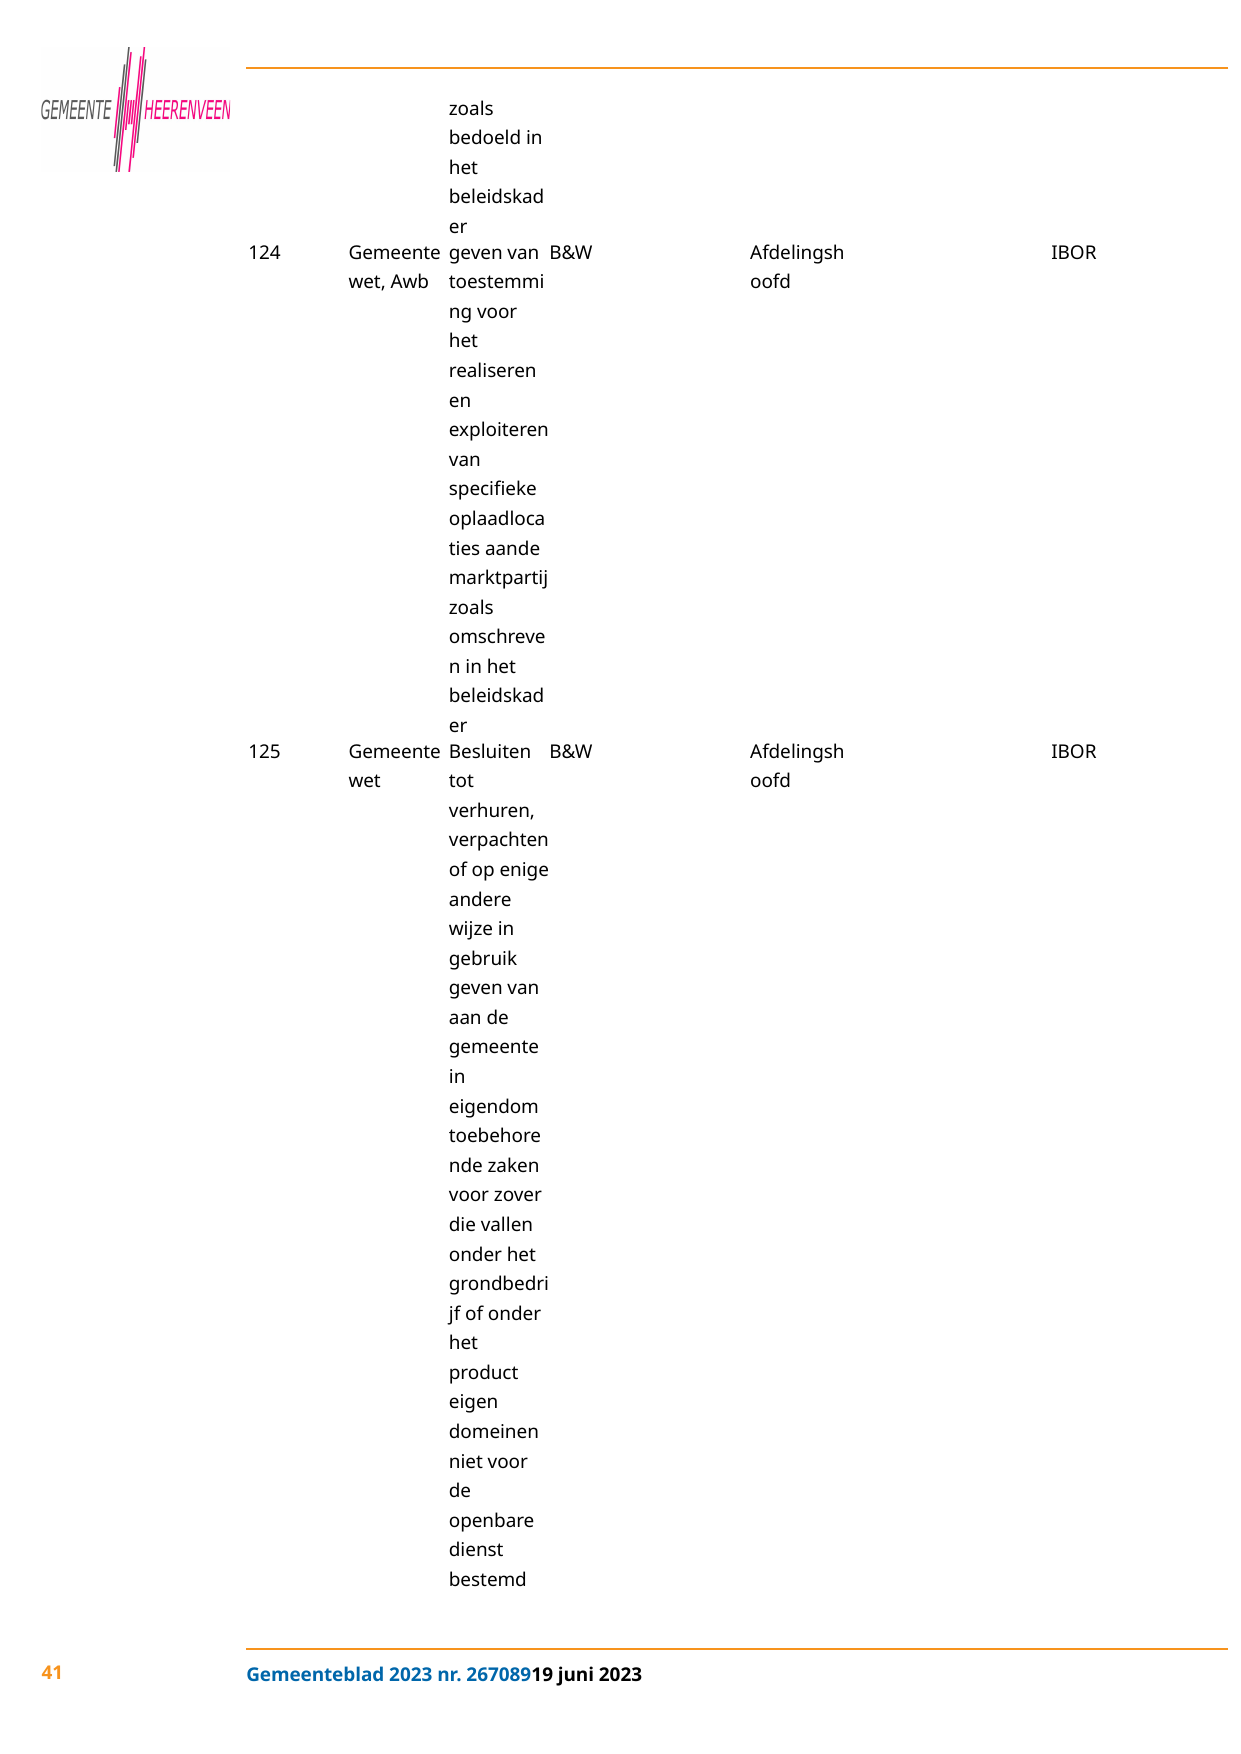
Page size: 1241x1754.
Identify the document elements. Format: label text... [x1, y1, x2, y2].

table_cell [248, 95, 348, 239]
table_cell [850, 239, 951, 738]
table_cell [951, 738, 1051, 1592]
table_cell zoals bedoeld in het beleidskader [449, 95, 549, 239]
table_cell Afdelingshoofd [750, 738, 850, 1592]
table_cell IBOR [1051, 239, 1152, 738]
table_cell Gemeentewet [348, 738, 449, 1592]
table_cell [549, 95, 649, 239]
table_cell IBOR [1051, 738, 1152, 1592]
table_cell geven van toestemming voor het realiseren en exploiteren van specifieke oplaadlocaties aande marktpartij zoals omschreven in het beleidskader [449, 239, 549, 738]
table_cell Besluiten tot verhuren, verpachten of op enige andere wijze in gebruik geven van aan de gemeente in eigendom toebehorende zaken voor zover die vallen onder het grondbedrijf of onder het product eigen domeinen niet voor de openbare dienst bestemd [449, 738, 549, 1592]
table_cell 125 [248, 738, 348, 1592]
table_cell [850, 95, 951, 239]
picture [41, 47, 231, 172]
table_cell [650, 95, 750, 239]
table_cell 124 [248, 239, 348, 738]
table_cell [1051, 95, 1152, 239]
table_cell Afdelingshoofd [750, 239, 850, 738]
table_cell [650, 738, 750, 1592]
table_cell [850, 738, 951, 1592]
table_cell B&W [549, 738, 649, 1592]
table_cell [650, 239, 750, 738]
table_cell [951, 239, 1051, 738]
table_cell [951, 95, 1051, 239]
table_cell Gemeentewet, Awb [348, 239, 449, 738]
table_cell B&W [549, 239, 649, 738]
table_cell [348, 95, 449, 239]
table_cell [750, 95, 850, 239]
